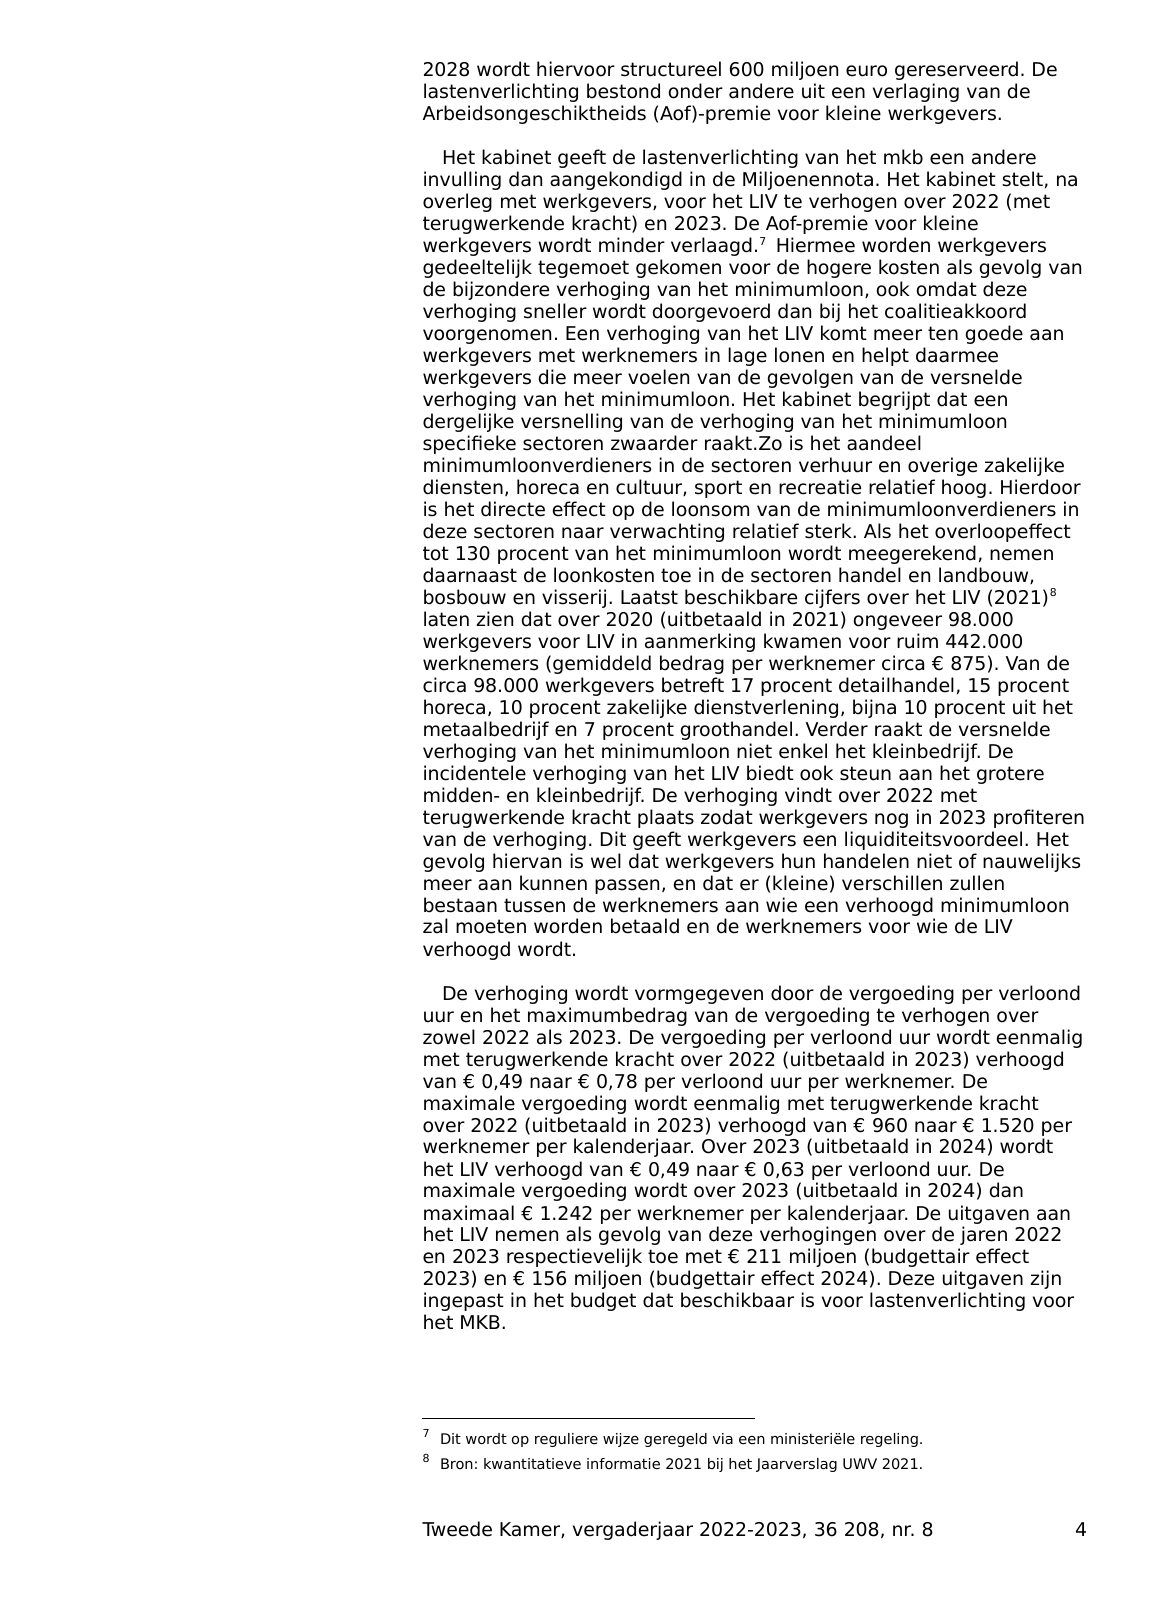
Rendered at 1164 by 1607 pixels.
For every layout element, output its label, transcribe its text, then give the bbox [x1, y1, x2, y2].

text Bron: kwantitatieve informatie 2021 bij het Jaarverslag UWV 2021. [422, 1452, 1087, 1474]
text Dit wordt op reguliere wijze geregeld via een ministeriële regeling. [422, 1427, 1087, 1449]
text De verhoging wordt vormgegeven door de vergoeding per verloond uur en het maximumbedrag van de vergoeding te verhogen over zowel 2022 als 2023. De vergoeding per verloond uur wordt eenmalig met terugwerkende kracht over 2022 (uitbetaald in 2023) verhoogd van € 0,49 naar € 0,78 per verloond uur per werknemer. De maximale vergoeding wordt eenmalig met terugwerkende kracht over 2022 (uitbetaald in 2023) verhoogd van € 960 naar € 1.520 per werknemer per kalenderjaar. Over 2023 (uitbetaald in 2024) wordt het LIV verhoogd van € 0,49 naar € 0,63 per verloond uur. De maximale vergoeding wordt over 2023 (uitbetaald in 2024) dan maximaal € 1.242 per werknemer per kalenderjaar. De uitgaven aan het LIV nemen als gevolg van deze verhogingen over de jaren 2022 en 2023 respectievelijk toe met € 211 miljoen (budgettair effect 2023) en € 156 miljoen (budgettair effect 2024). Deze uitgaven zijn ingepast in het budget dat beschikbaar is voor lastenverlichting voor het MKB. [422, 983, 1087, 1334]
text Het kabinet geeft de lastenverlichting van het mkb een andere invulling dan aangekondigd in de Miljoenennota. Het kabinet stelt, na overleg met werkgevers, voor het LIV te verhogen over 2022 (met terugwerkende kracht) en 2023. De Aof-premie voor kleine werkgevers wordt minder verlaagd. Hiermee worden werkgevers gedeeltelijk tegemoet gekomen voor de hogere kosten als gevolg van de bijzondere verhoging van het minimumloon, ook omdat deze verhoging sneller wordt doorgevoerd dan bij het coalitieakkoord voorgenomen. Een verhoging van het LIV komt meer ten goede aan werkgevers met werknemers in lage lonen en helpt daarmee werkgevers die meer voelen van de gevolgen van de versnelde verhoging van het minimumloon. Het kabinet begrijpt dat een dergelijke versnelling van de verhoging van het minimumloon specifieke sectoren zwaarder raakt.Zo is het aandeel minimumloonverdieners in de sectoren verhuur en overige zakelijke diensten, horeca en cultuur, sport en recreatie relatief hoog. Hierdoor is het directe effect op de loonsom van de minimumloonverdieners in deze sectoren naar verwachting relatief sterk. Als het overloopeffect tot 130 procent van het minimumloon wordt meegerekend, nemen daarnaast de loonkosten toe in de sectoren handel en landbouw, bosbouw en visserij. Laatst beschikbare cijfers over het LIV (2021) laten zien dat over 2020 (uitbetaald in 2021) ongeveer 98.000 werkgevers voor LIV in aanmerking kwamen voor ruim 442.000 werknemers (gemiddeld bedrag per werknemer circa € 875). Van de circa 98.000 werkgevers betreft 17 procent detailhandel, 15 procent horeca, 10 procent zakelijke dienstverlening, bijna 10 procent uit het metaalbedrijf en 7 procent groothandel. Verder raakt de versnelde verhoging van het minimumloon niet enkel het kleinbedrijf. De incidentele verhoging van het LIV biedt ook steun aan het grotere midden- en kleinbedrijf. De verhoging vindt over 2022 met terugwerkende kracht plaats zodat werkgevers nog in 2023 profiteren van de verhoging. Dit geeft werkgevers een liquiditeitsvoordeel. Het gevolg hiervan is wel dat werkgevers hun handelen niet of nauwelijks meer aan kunnen passen, en dat er (kleine) verschillen zullen bestaan tussen de werknemers aan wie een verhoogd minimumloon zal moeten worden betaald en de werknemers voor wie de LIV verhoogd wordt. [422, 147, 1087, 960]
text 2028 wordt hiervoor structureel 600 miljoen euro gereserveerd. De lastenverlichting bestond onder andere uit een verlaging van de Arbeidsongeschiktheids (Aof)-premie voor kleine werkgevers. [422, 59, 1087, 125]
